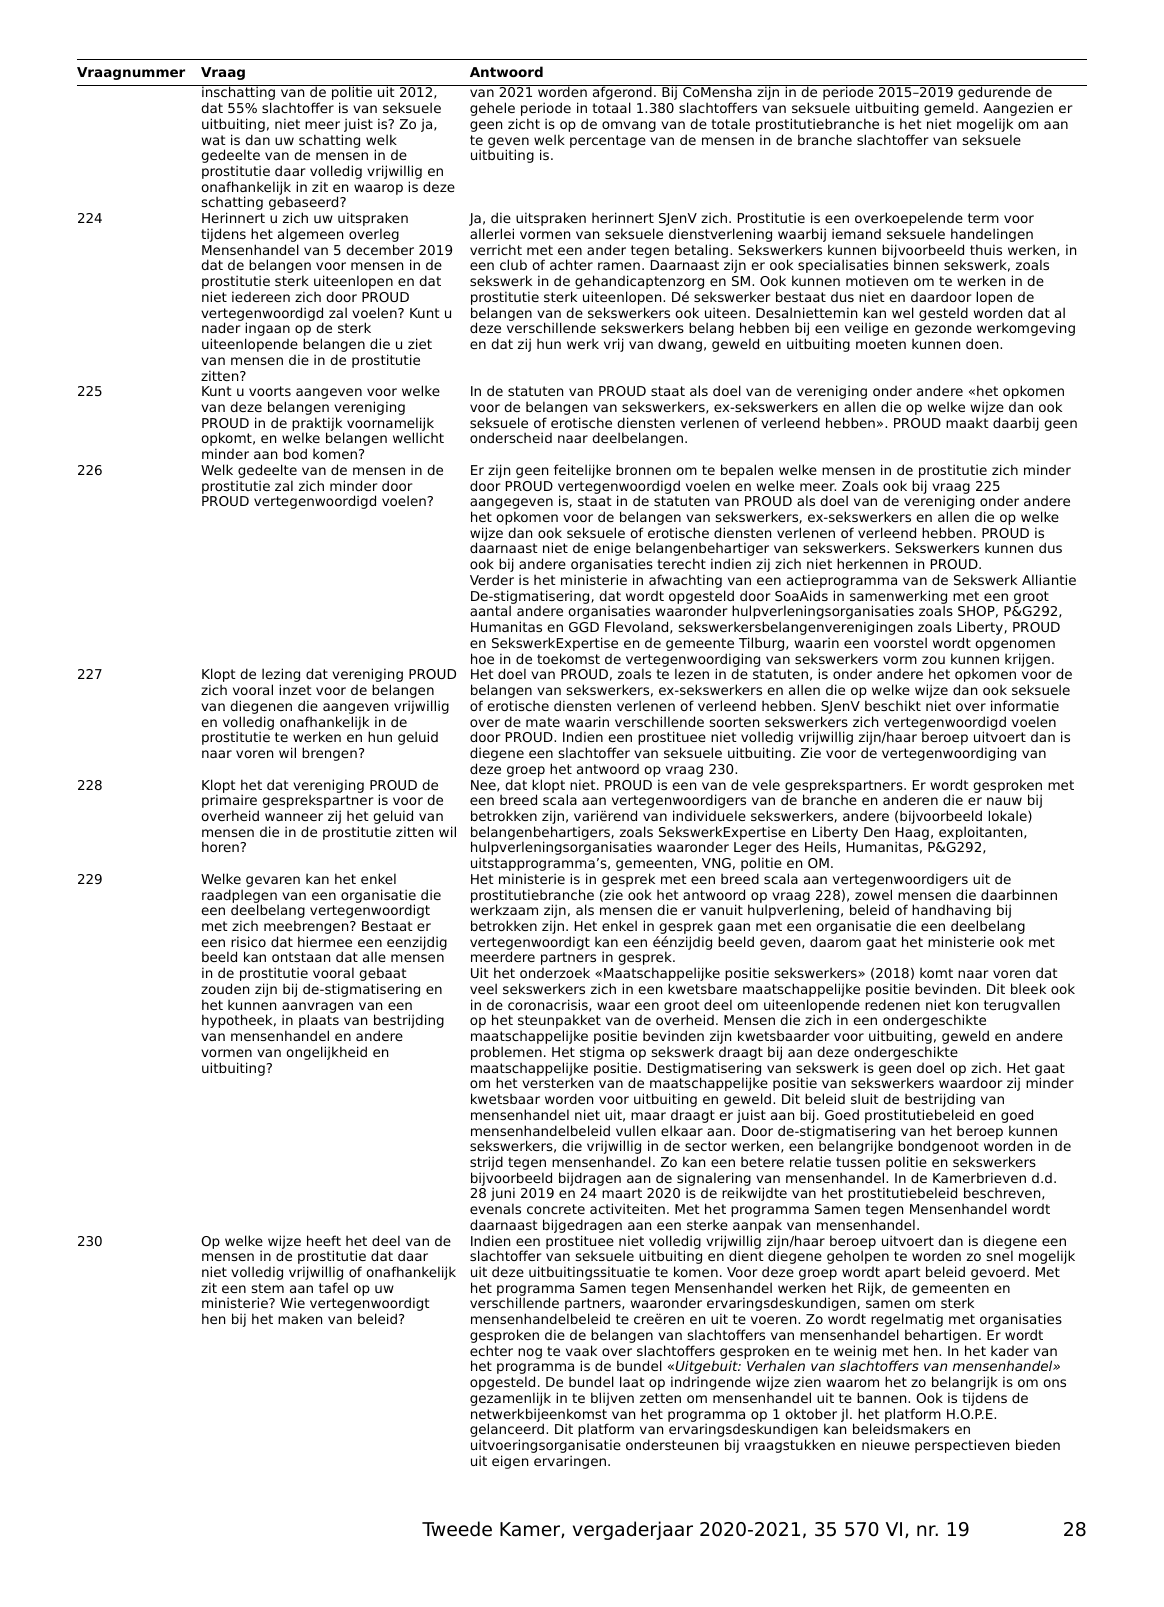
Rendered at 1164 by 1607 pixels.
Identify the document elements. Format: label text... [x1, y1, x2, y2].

table_cell Indien een prostituee niet volledig vrijwillig zijn/haar beroep uitvoert dan is diegene een slachtoffer van seksuele uitbuiting en dient diegene geholpen te worden zo snel mogelijk uit deze uitbuitingssituatie te komen. Voor deze groep wordt apart beleid gevoerd. Met het programma Samen tegen Mensenhandel werken het Rijk, de gemeenten en verschillende partners, waaronder ervaringsdeskundigen, samen om sterk mensenhandelbeleid te creëren en uit te voeren. Zo wordt regelmatig met organisaties gesproken die de belangen van slachtoffers van mensenhandel behartigen. Er wordt echter nog te vaak over slachtoffers gesproken en te weinig met hen. In het kader van het programma is de bundel «Uitgebuit: Verhalen van slachtoffers van mensenhandel» opgesteld. De bundel laat op indringende wijze zien waarom het zo belangrijk is om ons gezamenlijk in te blijven zetten om mensenhandel uit te bannen. Ook is tijdens de netwerkbijeenkomst van het programma op 1 oktober jl. het platform H.O.P.E. gelanceerd. Dit platform van ervaringsdeskundigen kan beleidsmakers en uitvoeringsorganisatie ondersteunen bij vraagstukken en nieuwe perspectieven bieden uit eigen ervaringen. [464, 1234, 1087, 1469]
table_cell Klopt het dat vereniging PROUD de primaire gesprekspartner is voor de overheid wanneer zij het geluid van mensen die in de prostitutie zitten wil horen? [195, 777, 463, 872]
table_cell inschatting van de politie uit 2012, dat 55% slachtoffer is van seksuele uitbuiting, niet meer juist is? Zo ja, wat is dan uw schatting welk gedeelte van de mensen in de prostitutie daar volledig vrijwillig en onafhankelijk in zit en waarop is deze schatting gebaseerd? [195, 86, 463, 211]
table_cell Het ministerie is in gesprek met een breed scala aan vertegenwoordigers uit de prostitutiebranche (zie ook het antwoord op vraag 228), zowel mensen die daarbinnen werkzaam zijn, als mensen die er vanuit hulpverlening, beleid of handhaving bij betrokken zijn. Het enkel in gesprek gaan met een organisatie die een deelbelang vertegenwoordigt kan een éénzijdig beeld geven, daarom gaat het ministerie ook met meerdere partners in gesprek. Uit het onderzoek «Maatschappelijke positie sekswerkers» (2018) komt naar voren dat veel sekswerkers zich in een kwetsbare maatschappelijke positie bevinden. Dit bleek ook in de coronacrisis, waar een groot deel om uiteenlopende redenen niet kon terugvallen op het steunpakket van de overheid. Mensen die zich in een ondergeschikte maatschappelijke positie bevinden zijn kwetsbaarder voor uitbuiting, geweld en andere problemen. Het stigma op sekswerk draagt bij aan deze ondergeschikte maatschappelijke positie. Destigmatisering van sekswerk is geen doel op zich. Het gaat om het versterken van de maatschappelijke positie van sekswerkers waardoor zij minder kwetsbaar worden voor uitbuiting en geweld. Dit beleid sluit de bestrijding van mensenhandel niet uit, maar draagt er juist aan bij. Goed prostitutiebeleid en goed mensenhandelbeleid vullen elkaar aan. Door de-stigmatisering van het beroep kunnen sekswerkers, die vrijwillig in de sector werken, een belangrijke bondgenoot worden in de strijd tegen mensenhandel. Zo kan een betere relatie tussen politie en sekswerkers bijvoorbeeld bijdragen aan de signalering van mensenhandel. In de Kamerbrieven d.d. 28 juni 2019 en 24 maart 2020 is de reikwijdte van het prostitutiebeleid beschreven, evenals concrete activiteiten. Met het programma Samen tegen Mensenhandel wordt daarnaast bijgedragen aan een sterke aanpak van mensenhandel. [464, 872, 1087, 1233]
table_cell [77, 86, 195, 211]
table_cell Er zijn geen feitelijke bronnen om te bepalen welke mensen in de prostitutie zich minder door PROUD vertegenwoordigd voelen en welke meer. Zoals ook bij vraag 225 aangegeven is, staat in de statuten van PROUD als doel van de vereniging onder andere het opkomen voor de belangen van sekswerkers, ex-sekswerkers en allen die op welke wijze dan ook seksuele of erotische diensten verlenen of verleend hebben. PROUD is daarnaast niet de enige belangenbehartiger van sekswerkers. Sekswerkers kunnen dus ook bij andere organisaties terecht indien zij zich niet herkennen in PROUD. Verder is het ministerie in afwachting van een actieprogramma van de Sekswerk Alliantie De-stigmatisering, dat wordt opgesteld door SoaAids in samenwerking met een groot aantal andere organisaties waaronder hulpverleningsorganisaties zoals SHOP, P&G292, Humanitas en GGD Flevoland, sekswerkersbelangenverenigingen zoals Liberty, PROUD en SekswerkExpertise en de gemeente Tilburg, waarin een voorstel wordt opgenomen hoe in de toekomst de vertegenwoordiging van sekswerkers vorm zou kunnen krijgen. [464, 463, 1087, 667]
table_cell 224 [77, 211, 195, 384]
table_cell 227 [77, 667, 195, 777]
table_cell 228 [77, 777, 195, 872]
table_cell van 2021 worden afgerond. Bij CoMensha zijn in de periode 2015–2019 gedurende de gehele periode in totaal 1.380 slachtoffers van seksuele uitbuiting gemeld. Aangezien er geen zicht is op de omvang van de totale prostitutiebranche is het niet mogelijk om aan te geven welk percentage van de mensen in de branche slachtoffer van seksuele uitbuiting is. [464, 86, 1087, 211]
table_cell 226 [77, 463, 195, 667]
table_cell 230 [77, 1234, 195, 1469]
table_header Vraag [195, 60, 463, 85]
table_cell Herinnert u zich uw uitspraken tijdens het algemeen overleg Mensenhandel van 5 december 2019 dat de belangen voor mensen in de prostitutie sterk uiteenlopen en dat niet iedereen zich door PROUD vertegenwoordigd zal voelen? Kunt u nader ingaan op de sterk uiteenlopende belangen die u ziet van mensen die in de prostitutie zitten? [195, 211, 463, 384]
table_cell 229 [77, 872, 195, 1233]
table_cell Klopt de lezing dat vereniging PROUD zich vooral inzet voor de belangen van diegenen die aangeven vrijwillig en volledig onafhankelijk in de prostitutie te werken en hun geluid naar voren wil brengen? [195, 667, 463, 777]
table_cell Welk gedeelte van de mensen in de prostitutie zal zich minder door PROUD vertegenwoordigd voelen? [195, 463, 463, 667]
table_cell Kunt u voorts aangeven voor welke van deze belangen vereniging PROUD in de praktijk voornamelijk opkomt, en welke belangen wellicht minder aan bod komen? [195, 384, 463, 463]
table_cell Welke gevaren kan het enkel raadplegen van een organisatie die een deelbelang vertegenwoordigt met zich meebrengen? Bestaat er een risico dat hiermee een eenzijdig beeld kan ontstaan dat alle mensen in de prostitutie vooral gebaat zouden zijn bij de-stigmatisering en het kunnen aanvragen van een hypotheek, in plaats van bestrijding van mensenhandel en andere vormen van ongelijkheid en uitbuiting? [195, 872, 463, 1233]
table_cell In de statuten van PROUD staat als doel van de vereniging onder andere «het opkomen voor de belangen van sekswerkers, ex-sekswerkers en allen die op welke wijze dan ook seksuele of erotische diensten verlenen of verleend hebben». PROUD maakt daarbij geen onderscheid naar deelbelangen. [464, 384, 1087, 463]
table_header Vraagnummer [77, 60, 195, 85]
table_cell Ja, die uitspraken herinnert SJenV zich. Prostitutie is een overkoepelende term voor allerlei vormen van seksuele dienstverlening waarbij iemand seksuele handelingen verricht met een ander tegen betaling. Sekswerkers kunnen bijvoorbeeld thuis werken, in een club of achter ramen. Daarnaast zijn er ook specialisaties binnen sekswerk, zoals sekswerk in de gehandicaptenzorg en SM. Ook kunnen motieven om te werken in de prostitutie sterk uiteenlopen. Dé sekswerker bestaat dus niet en daardoor lopen de belangen van de sekswerkers ook uiteen. Desalniettemin kan wel gesteld worden dat al deze verschillende sekswerkers belang hebben bij een veilige en gezonde werkomgeving en dat zij hun werk vrij van dwang, geweld en uitbuiting moeten kunnen doen. [464, 211, 1087, 384]
table_cell Het doel van PROUD, zoals te lezen in de statuten, is onder andere het opkomen voor de belangen van sekswerkers, ex-sekswerkers en allen die op welke wijze dan ook seksuele of erotische diensten verlenen of verleend hebben. SJenV beschikt niet over informatie over de mate waarin verschillende soorten sekswerkers zich vertegenwoordigd voelen door PROUD. Indien een prostituee niet volledig vrijwillig zijn/haar beroep uitvoert dan is diegene een slachtoffer van seksuele uitbuiting. Zie voor de vertegenwoordiging van deze groep het antwoord op vraag 230. [464, 667, 1087, 777]
table_cell 225 [77, 384, 195, 463]
table_header Antwoord [464, 60, 1087, 85]
table_cell Op welke wijze heeft het deel van de mensen in de prostitutie dat daar niet volledig vrijwillig of onafhankelijk zit een stem aan tafel op uw ministerie? Wie vertegenwoordigt hen bij het maken van beleid? [195, 1234, 463, 1469]
table_cell Nee, dat klopt niet. PROUD is een van de vele gesprekspartners. Er wordt gesproken met een breed scala aan vertegenwoordigers van de branche en anderen die er nauw bij betrokken zijn, variërend van individuele sekswerkers, andere (bijvoorbeeld lokale) belangenbehartigers, zoals SekswerkExpertise en Liberty Den Haag, exploitanten, hulpverleningsorganisaties waaronder Leger des Heils, Humanitas, P&G292, uitstapprogramma’s, gemeenten, VNG, politie en OM. [464, 777, 1087, 872]
